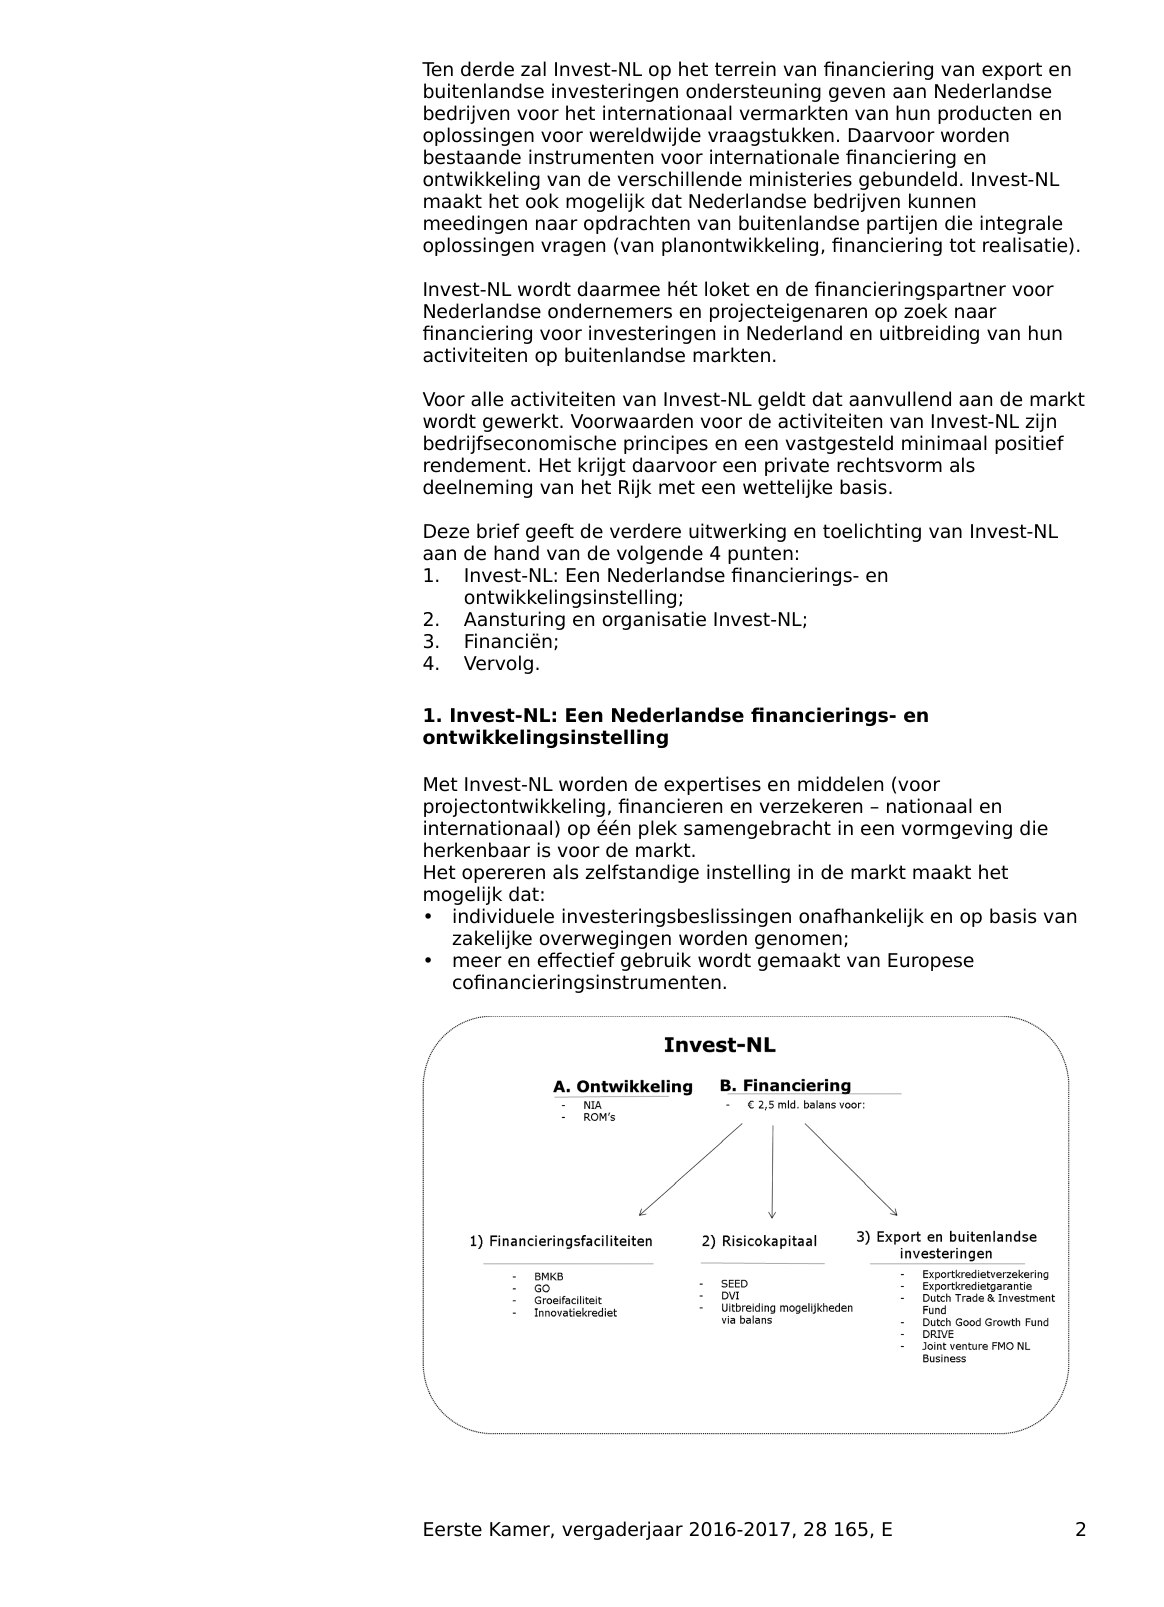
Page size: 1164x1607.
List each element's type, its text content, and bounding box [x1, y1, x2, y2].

text Deze brief geeft de verdere uitwerking en toelichting van Invest-NL aan de hand van de volgende 4 punten: [422, 521, 1087, 565]
text • meer en effectief gebruik wordt gemaakt van Europese cofinancieringsinstrumenten. [422, 950, 1087, 994]
picture [422, 1016, 1072, 1436]
text 1. Invest-NL: Een Nederlandse financierings- en ontwikkelingsinstelling; [422, 565, 1087, 609]
text Het opereren als zelfstandige instelling in de markt maakt het mogelijk dat: [422, 862, 1087, 906]
text 2. Aansturing en organisatie Invest-NL; [422, 609, 1087, 631]
text Ten derde zal Invest-NL op het terrein van financiering van export en buitenlandse investeringen ondersteuning geven aan Nederlandse bedrijven voor het internationaal vermarkten van hun producten en oplossingen voor wereldwijde vraagstukken. Daarvoor worden bestaande instrumenten voor internationale financiering en ontwikkeling van de verschillende ministeries gebundeld. Invest-NL maakt het ook mogelijk dat Nederlandse bedrijven kunnen meedingen naar opdrachten van buitenlandse partijen die integrale oplossingen vragen (van planontwikkeling, financiering tot realisatie). [422, 59, 1087, 257]
text Voor alle activiteiten van Invest-NL geldt dat aanvullend aan de markt wordt gewerkt. Voorwaarden voor de activiteiten van Invest-NL zijn bedrijfseconomische principes en een vastgesteld minimaal positief rendement. Het krijgt daarvoor een private rechtsvorm als deelneming van het Rijk met een wettelijke basis. [422, 389, 1087, 499]
text Invest-NL wordt daarmee hét loket en de financieringspartner voor Nederlandse ondernemers en projecteigenaren op zoek naar financiering voor investeringen in Nederland en uitbreiding van hun activiteiten op buitenlandse markten. [422, 279, 1087, 367]
text 4. Vervolg. [422, 653, 1087, 675]
text • individuele investeringsbeslissingen onafhankelijk en op basis van zakelijke overwegingen worden genomen; [422, 906, 1087, 950]
text Met Invest-NL worden de expertises en middelen (voor projectontwikkeling, financieren en verzekeren – nationaal en internationaal) op één plek samengebracht in een vormgeving die herkenbaar is voor de markt. [422, 774, 1087, 862]
text 3. Financiën; [422, 631, 1087, 653]
subtitle 1. Invest-NL: Een Nederlandse financierings- en ontwikkelingsinstelling [422, 705, 1087, 749]
